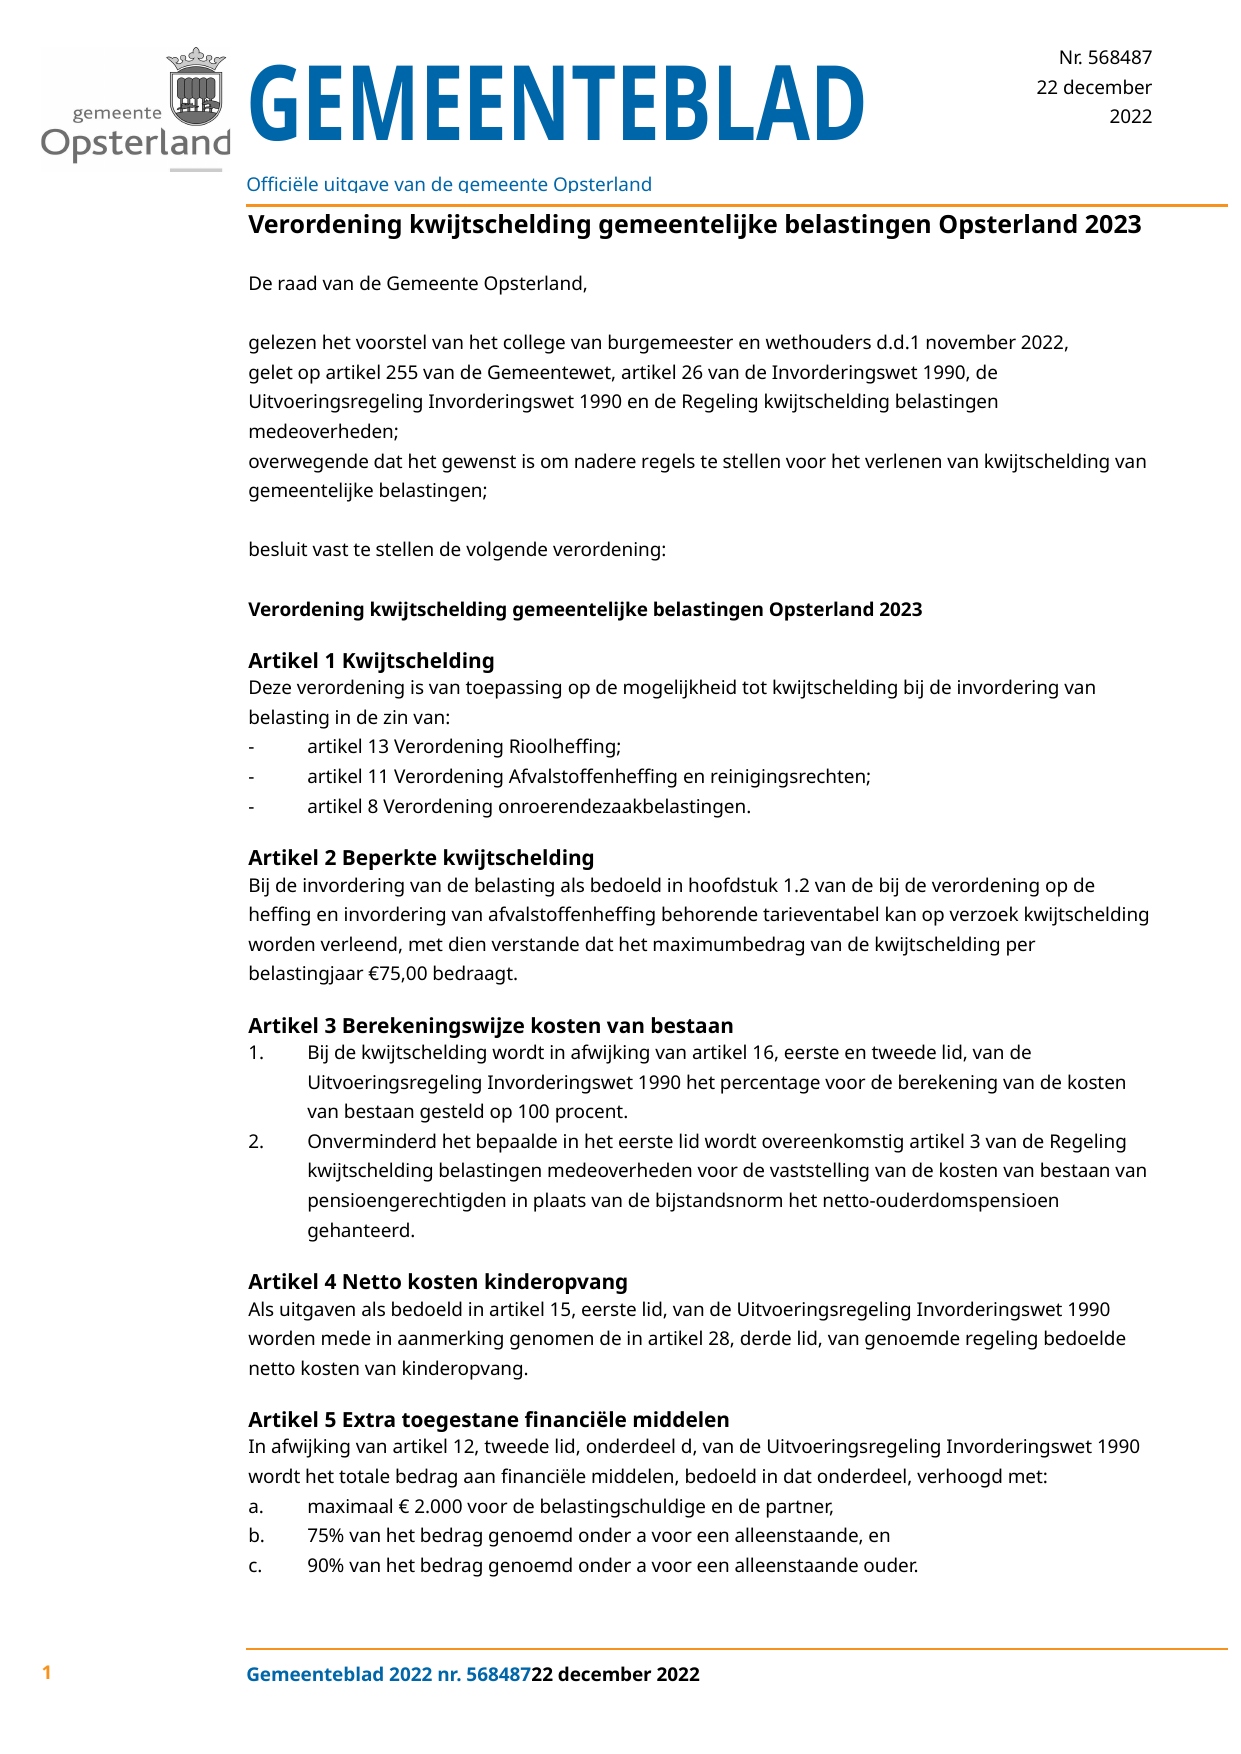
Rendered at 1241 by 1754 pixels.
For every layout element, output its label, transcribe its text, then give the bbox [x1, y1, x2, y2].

text gelet op artikel 255 van de Gemeentewet, artikel 26 van de Invorderingswet 1990, de Uitvoeringsregeling Invorderingswet 1990 en de Regeling kwijtschelding belastingen medeoverheden; [248, 359, 1152, 444]
list 90% van het bedrag genoemd onder a voor een alleenstaande ouder. [248, 1552, 1152, 1578]
text Deze verordening is van toepassing op de mogelijkheid tot kwijtschelding bij de invordering van belasting in de zin van: [248, 674, 1152, 730]
list artikel 8 Verordening onroerendezaakbelastingen. [248, 793, 1152, 819]
picture [41, 47, 231, 172]
text Bij de invordering van de belasting als bedoeld in hoofdstuk 1.2 van de bij de verordening op de heffing en invordering van afvalstoffenheffing behorende tarieventabel kan op verzoek kwijtschelding worden verleend, met dien verstande dat het maximumbedrag van de kwijtschelding per belastingjaar €75,00 bedraagt. [248, 872, 1152, 986]
text Verordening kwijtschelding gemeentelijke belastingen Opsterland 2023 [248, 596, 1152, 621]
text besluit vast te stellen de volgende verordening: [248, 537, 1152, 562]
list artikel 11 Verordening Afvalstoffenheffing en reinigingsrechten; [248, 763, 1152, 789]
text overwegende dat het gewenst is om nadere regels te stellen voor het verlenen van kwijtschelding van gemeentelijke belastingen; [248, 448, 1152, 503]
text Artikel 1 Kwijtschelding [248, 646, 1152, 674]
text Artikel 5 Extra toegestane financiële middelen [248, 1405, 1152, 1434]
list 75% van het bedrag genoemd onder a voor een alleenstaande, en [248, 1522, 1152, 1548]
text Artikel 4 Netto kosten kinderopvang [248, 1267, 1152, 1296]
list artikel 13 Verordening Rioolheffing; [248, 734, 1152, 759]
list Onverminderd het bepaalde in het eerste lid wordt overeenkomstig artikel 3 van de Regeling kwijtschelding belastingen medeoverheden voor de vaststelling van de kosten van bestaan van pensioengerechtigden in plaats van de bijstandsnorm het netto-ouderdomspensioen gehanteerd. [248, 1128, 1152, 1243]
text De raad van de Gemeente Opsterland, [248, 270, 1152, 296]
text Als uitgaven als bedoeld in artikel 15, eerste lid, van de Uitvoeringsregeling Invorderingswet 1990 worden mede in aanmerking genomen de in artikel 28, derde lid, van genoemde regeling bedoelde netto kosten van kinderopvang. [248, 1296, 1152, 1381]
text gelezen het voorstel van het college van burgemeester en wethouders d.d.1 november 2022, [248, 329, 1152, 355]
text Artikel 2 Beperkte kwijtschelding [248, 843, 1152, 872]
list Bij de kwijtschelding wordt in afwijking van artikel 16, eerste en tweede lid, van de Uitvoeringsregeling Invorderingswet 1990 het percentage voor de berekening van de kosten van bestaan gesteld op 100 procent. [248, 1039, 1152, 1124]
text In afwijking van artikel 12, tweede lid, onderdeel d, van de Uitvoeringsregeling Invorderingswet 1990 wordt het totale bedrag aan financiële middelen, bedoeld in dat onderdeel, verhoogd met: [248, 1434, 1152, 1489]
text Artikel 3 Berekeningswijze kosten van bestaan [248, 1011, 1152, 1039]
text Verordening kwijtschelding gemeentelijke belastingen Opsterland 2023 [248, 207, 1152, 241]
list maximaal € 2.000 voor de belastingschuldige en de partner, [248, 1493, 1152, 1519]
